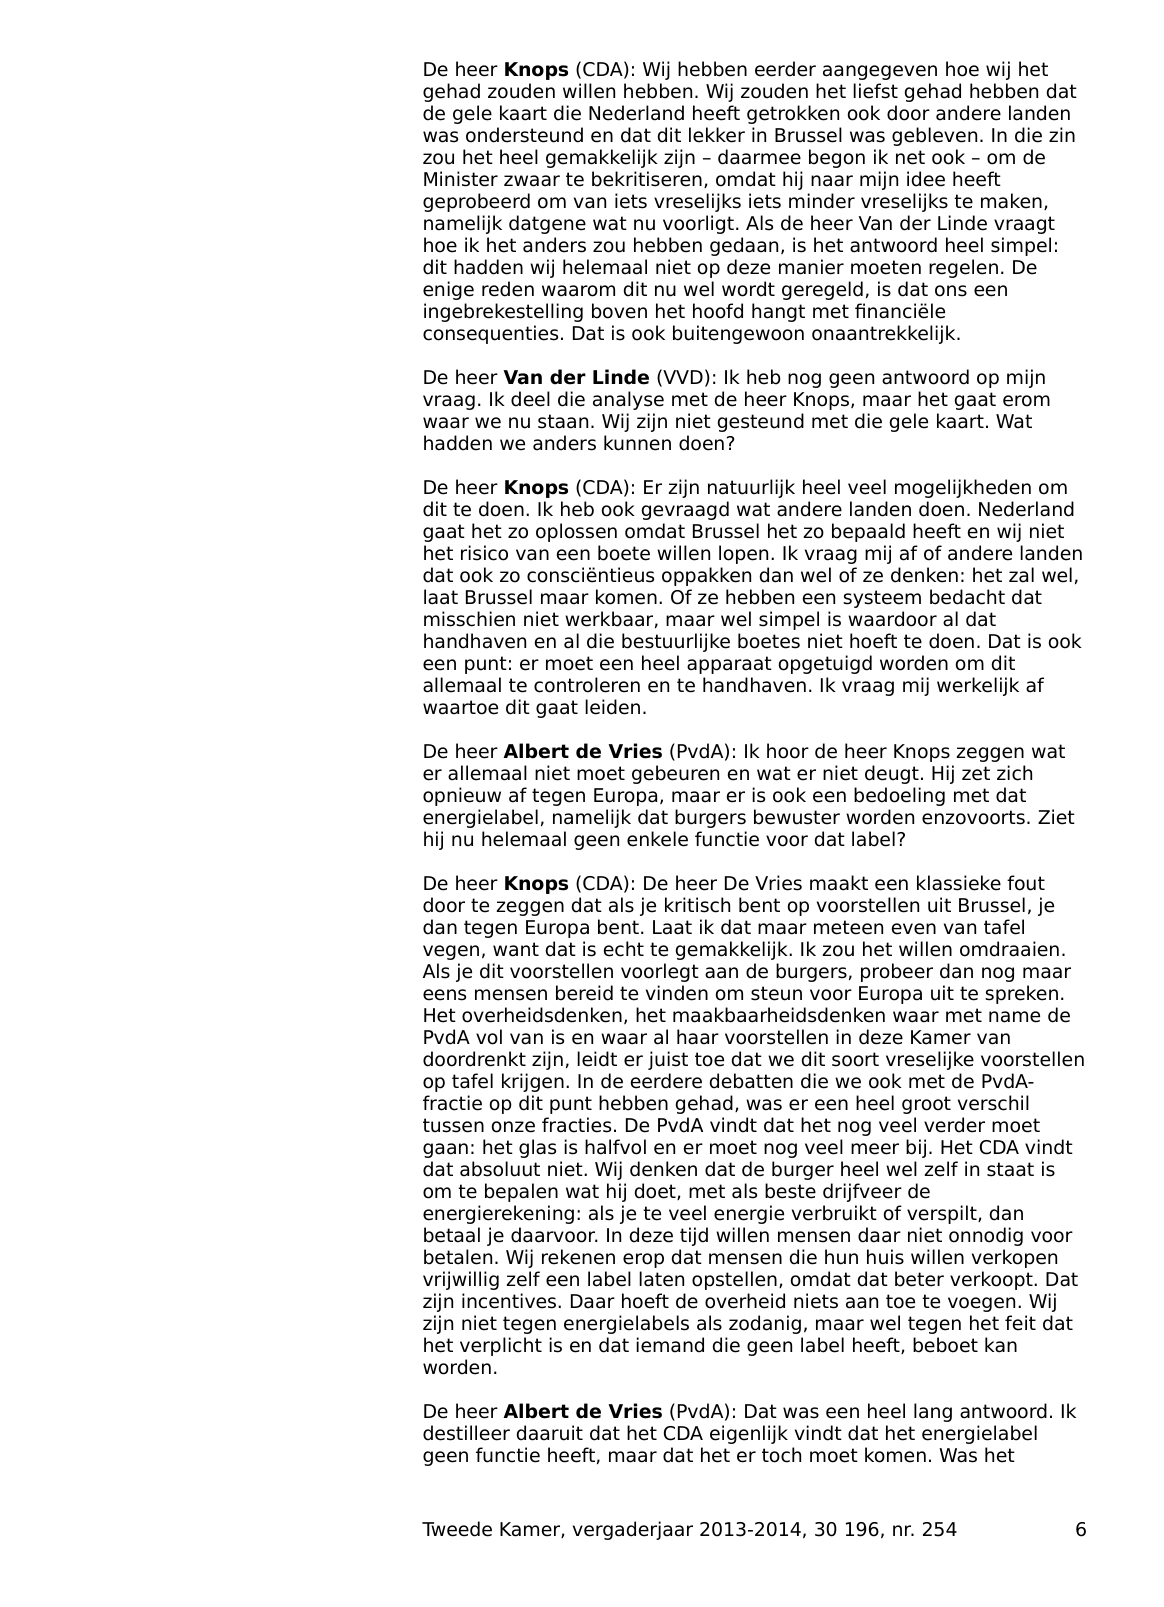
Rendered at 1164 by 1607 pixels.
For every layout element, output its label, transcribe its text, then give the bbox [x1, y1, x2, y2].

text De heer Knops (CDA): Wij hebben eerder aangegeven hoe wij het gehad zouden willen hebben. Wij zouden het liefst gehad hebben dat de gele kaart die Nederland heeft getrokken ook door andere landen was ondersteund en dat dit lekker in Brussel was gebleven. In die zin zou het heel gemakkelijk zijn – daarmee begon ik net ook – om de Minister zwaar te bekritiseren, omdat hij naar mijn idee heeft geprobeerd om van iets vreselijks iets minder vreselijks te maken, namelijk datgene wat nu voorligt. Als de heer Van der Linde vraagt hoe ik het anders zou hebben gedaan, is het antwoord heel simpel: dit hadden wij helemaal niet op deze manier moeten regelen. De enige reden waarom dit nu wel wordt geregeld, is dat ons een ingebrekestelling boven het hoofd hangt met financiële consequenties. Dat is ook buitengewoon onaantrekkelijk. [422, 59, 1087, 345]
text De heer Van der Linde (VVD): Ik heb nog geen antwoord op mijn vraag. Ik deel die analyse met de heer Knops, maar het gaat erom waar we nu staan. Wij zijn niet gesteund met die gele kaart. Wat hadden we anders kunnen doen? [422, 367, 1087, 455]
text De heer Knops (CDA): Er zijn natuurlijk heel veel mogelijkheden om dit te doen. Ik heb ook gevraagd wat andere landen doen. Nederland gaat het zo oplossen omdat Brussel het zo bepaald heeft en wij niet het risico van een boete willen lopen. Ik vraag mij af of andere landen dat ook zo consciëntieus oppakken dan wel of ze denken: het zal wel, laat Brussel maar komen. Of ze hebben een systeem bedacht dat misschien niet werkbaar, maar wel simpel is waardoor al dat handhaven en al die bestuurlijke boetes niet hoeft te doen. Dat is ook een punt: er moet een heel apparaat opgetuigd worden om dit allemaal te controleren en te handhaven. Ik vraag mij werkelijk af waartoe dit gaat leiden. [422, 477, 1087, 719]
text De heer Knops (CDA): De heer De Vries maakt een klassieke fout door te zeggen dat als je kritisch bent op voorstellen uit Brussel, je dan tegen Europa bent. Laat ik dat maar meteen even van tafel vegen, want dat is echt te gemakkelijk. Ik zou het willen omdraaien. Als je dit voorstellen voorlegt aan de burgers, probeer dan nog maar eens mensen bereid te vinden om steun voor Europa uit te spreken. Het overheidsdenken, het maakbaarheidsdenken waar met name de PvdA vol van is en waar al haar voorstellen in deze Kamer van doordrenkt zijn, leidt er juist toe dat we dit soort vreselijke voorstellen op tafel krijgen. In de eerdere debatten die we ook met de PvdA-fractie op dit punt hebben gehad, was er een heel groot verschil tussen onze fracties. De PvdA vindt dat het nog veel verder moet gaan: het glas is halfvol en er moet nog veel meer bij. Het CDA vindt dat absoluut niet. Wij denken dat de burger heel wel zelf in staat is om te bepalen wat hij doet, met als beste drijfveer de energierekening: als je te veel energie verbruikt of verspilt, dan betaal je daarvoor. In deze tijd willen mensen daar niet onnodig voor betalen. Wij rekenen erop dat mensen die hun huis willen verkopen vrijwillig zelf een label laten opstellen, omdat dat beter verkoopt. Dat zijn incentives. Daar hoeft de overheid niets aan toe te voegen. Wij zijn niet tegen energielabels als zodanig, maar wel tegen het feit dat het verplicht is en dat iemand die geen label heeft, beboet kan worden. [422, 873, 1087, 1379]
text De heer Albert de Vries (PvdA): Ik hoor de heer Knops zeggen wat er allemaal niet moet gebeuren en wat er niet deugt. Hij zet zich opnieuw af tegen Europa, maar er is ook een bedoeling met dat energielabel, namelijk dat burgers bewuster worden enzovoorts. Ziet hij nu helemaal geen enkele functie voor dat label? [422, 741, 1087, 851]
text De heer Albert de Vries (PvdA): Dat was een heel lang antwoord. Ik destilleer daaruit dat het CDA eigenlijk vindt dat het energielabel geen functie heeft, maar dat het er toch moet komen. Was het [422, 1401, 1087, 1467]
